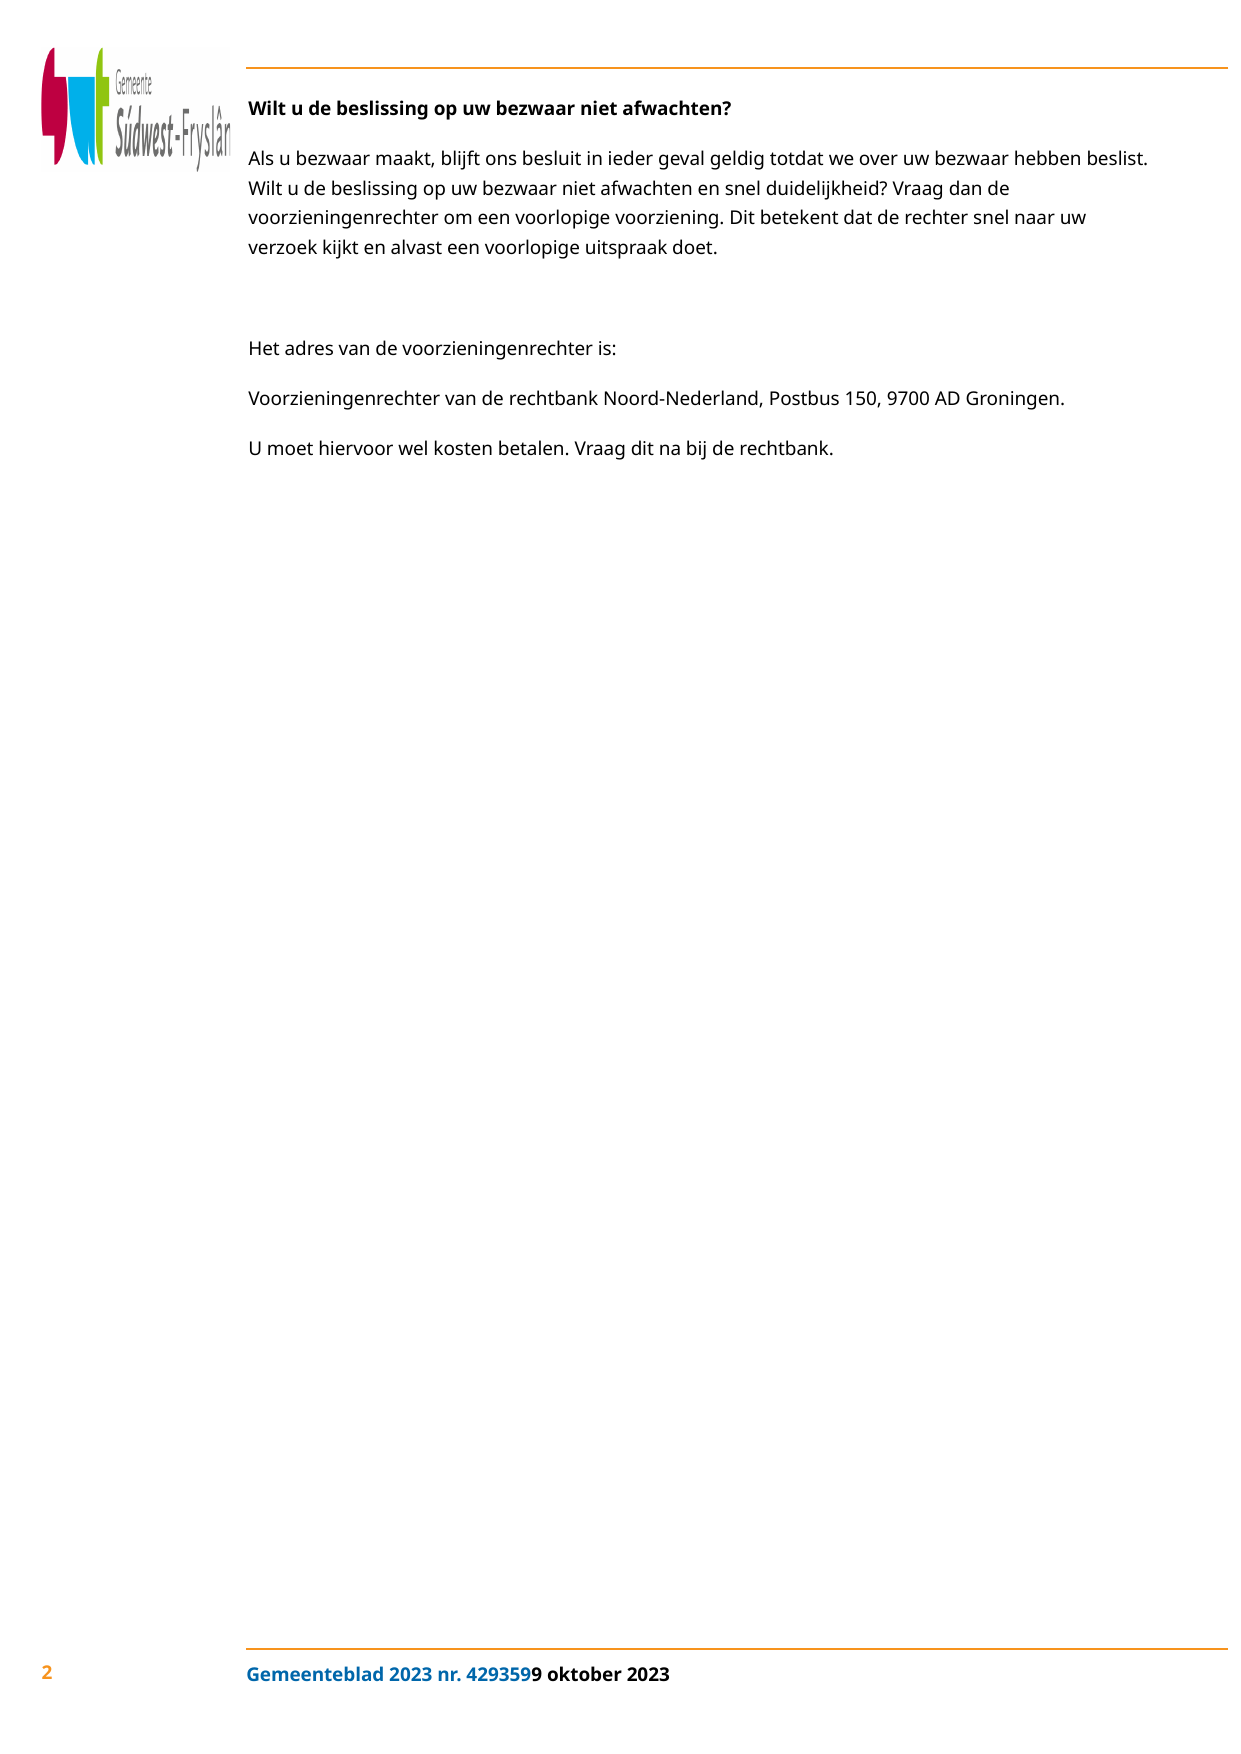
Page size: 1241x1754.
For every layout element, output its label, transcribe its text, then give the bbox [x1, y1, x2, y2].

text Wilt u de beslissing op uw bezwaar niet afwachten? [248, 95, 1152, 121]
text Als u bezwaar maakt, blijft ons besluit in ieder geval geldig totdat we over uw bezwaar hebben beslist. Wilt u de beslissing op uw bezwaar niet afwachten en snel duidelijkheid? Vraag dan de voorzieningenrechter om een voorlopige voorziening. Dit betekent dat de rechter snel naar uw verzoek kijkt en alvast een voorlopige uitspraak doet. [248, 145, 1152, 260]
text U moet hiervoor wel kosten betalen. Vraag dit na bij de rechtbank. [248, 436, 1152, 461]
text Voorzieningenrechter van de rechtbank Noord-Nederland, Postbus 150, 9700 AD Groningen. [248, 385, 1152, 411]
picture [41, 47, 231, 172]
text Het adres van de voorzieningenrechter is: [248, 335, 1152, 361]
